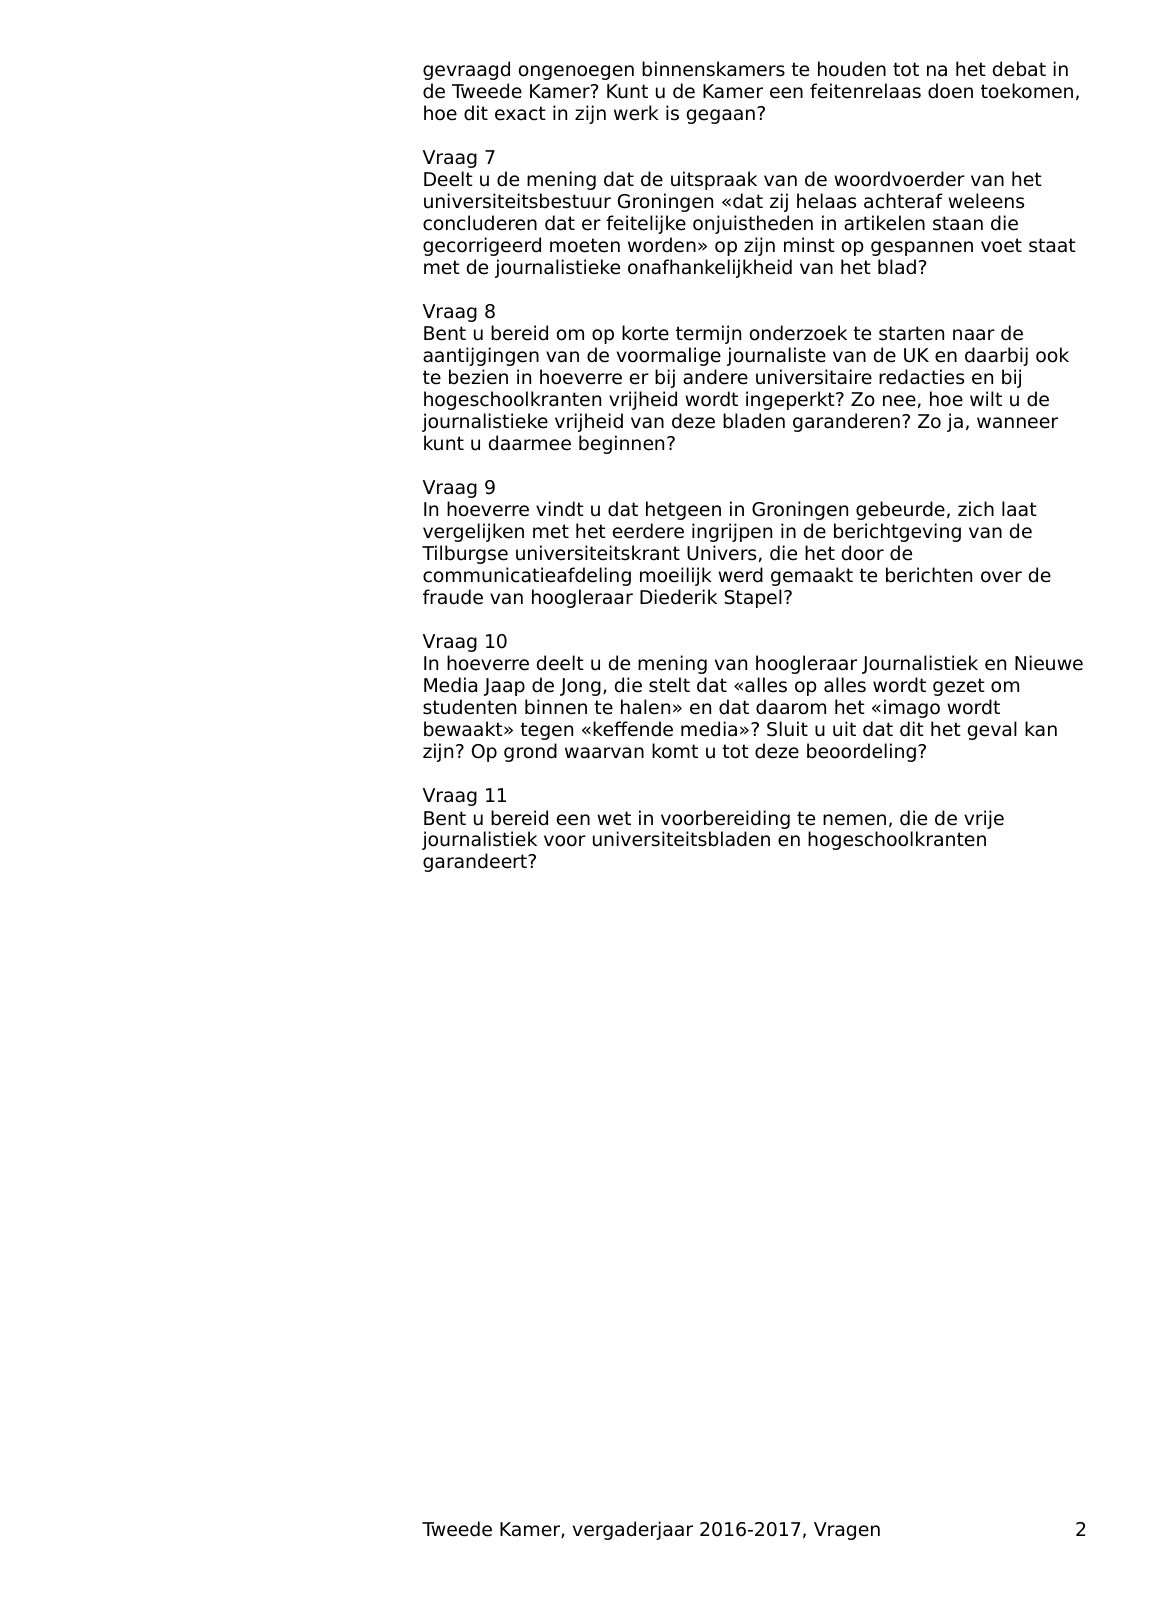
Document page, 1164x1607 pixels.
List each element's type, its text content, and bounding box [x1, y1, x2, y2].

text Vraag 11 [422, 785, 1087, 807]
text In hoeverre vindt u dat hetgeen in Groningen gebeurde, zich laat vergelijken met het eerdere ingrijpen in de berichtgeving van de Tilburgse universiteitskrant Univers, die het door de communicatieafdeling moeilijk werd gemaakt te berichten over de fraude van hoogleraar Diederik Stapel? [422, 499, 1087, 609]
text Vraag 9 [422, 477, 1087, 499]
text Vraag 7 [422, 147, 1087, 169]
text Deelt u de mening dat de uitspraak van de woordvoerder van het universiteitsbestuur Groningen «dat zij helaas achteraf weleens concluderen dat er feitelijke onjuistheden in artikelen staan die gecorrigeerd moeten worden» op zijn minst op gespannen voet staat met de journalistieke onafhankelijkheid van het blad? [422, 169, 1087, 279]
text Bent u bereid om op korte termijn onderzoek te starten naar de aantijgingen van de voormalige journaliste van de UK en daarbij ook te bezien in hoeverre er bij andere universitaire redacties en bij hogeschoolkranten vrijheid wordt ingeperkt? Zo nee, hoe wilt u de journalistieke vrijheid van deze bladen garanderen? Zo ja, wanneer kunt u daarmee beginnen? [422, 323, 1087, 455]
text Vraag 8 [422, 301, 1087, 323]
text gevraagd ongenoegen binnenskamers te houden tot na het debat in de Tweede Kamer? Kunt u de Kamer een feitenrelaas doen toekomen, hoe dit exact in zijn werk is gegaan? [422, 59, 1087, 125]
text Vraag 10 [422, 631, 1087, 653]
text In hoeverre deelt u de mening van hoogleraar Journalistiek en Nieuwe Media Jaap de Jong, die stelt dat «alles op alles wordt gezet om studenten binnen te halen» en dat daarom het «imago wordt bewaakt» tegen «keffende media»? Sluit u uit dat dit het geval kan zijn? Op grond waarvan komt u tot deze beoordeling? [422, 653, 1087, 763]
text Bent u bereid een wet in voorbereiding te nemen, die de vrije journalistiek voor universiteitsbladen en hogeschoolkranten garandeert? [422, 807, 1087, 873]
